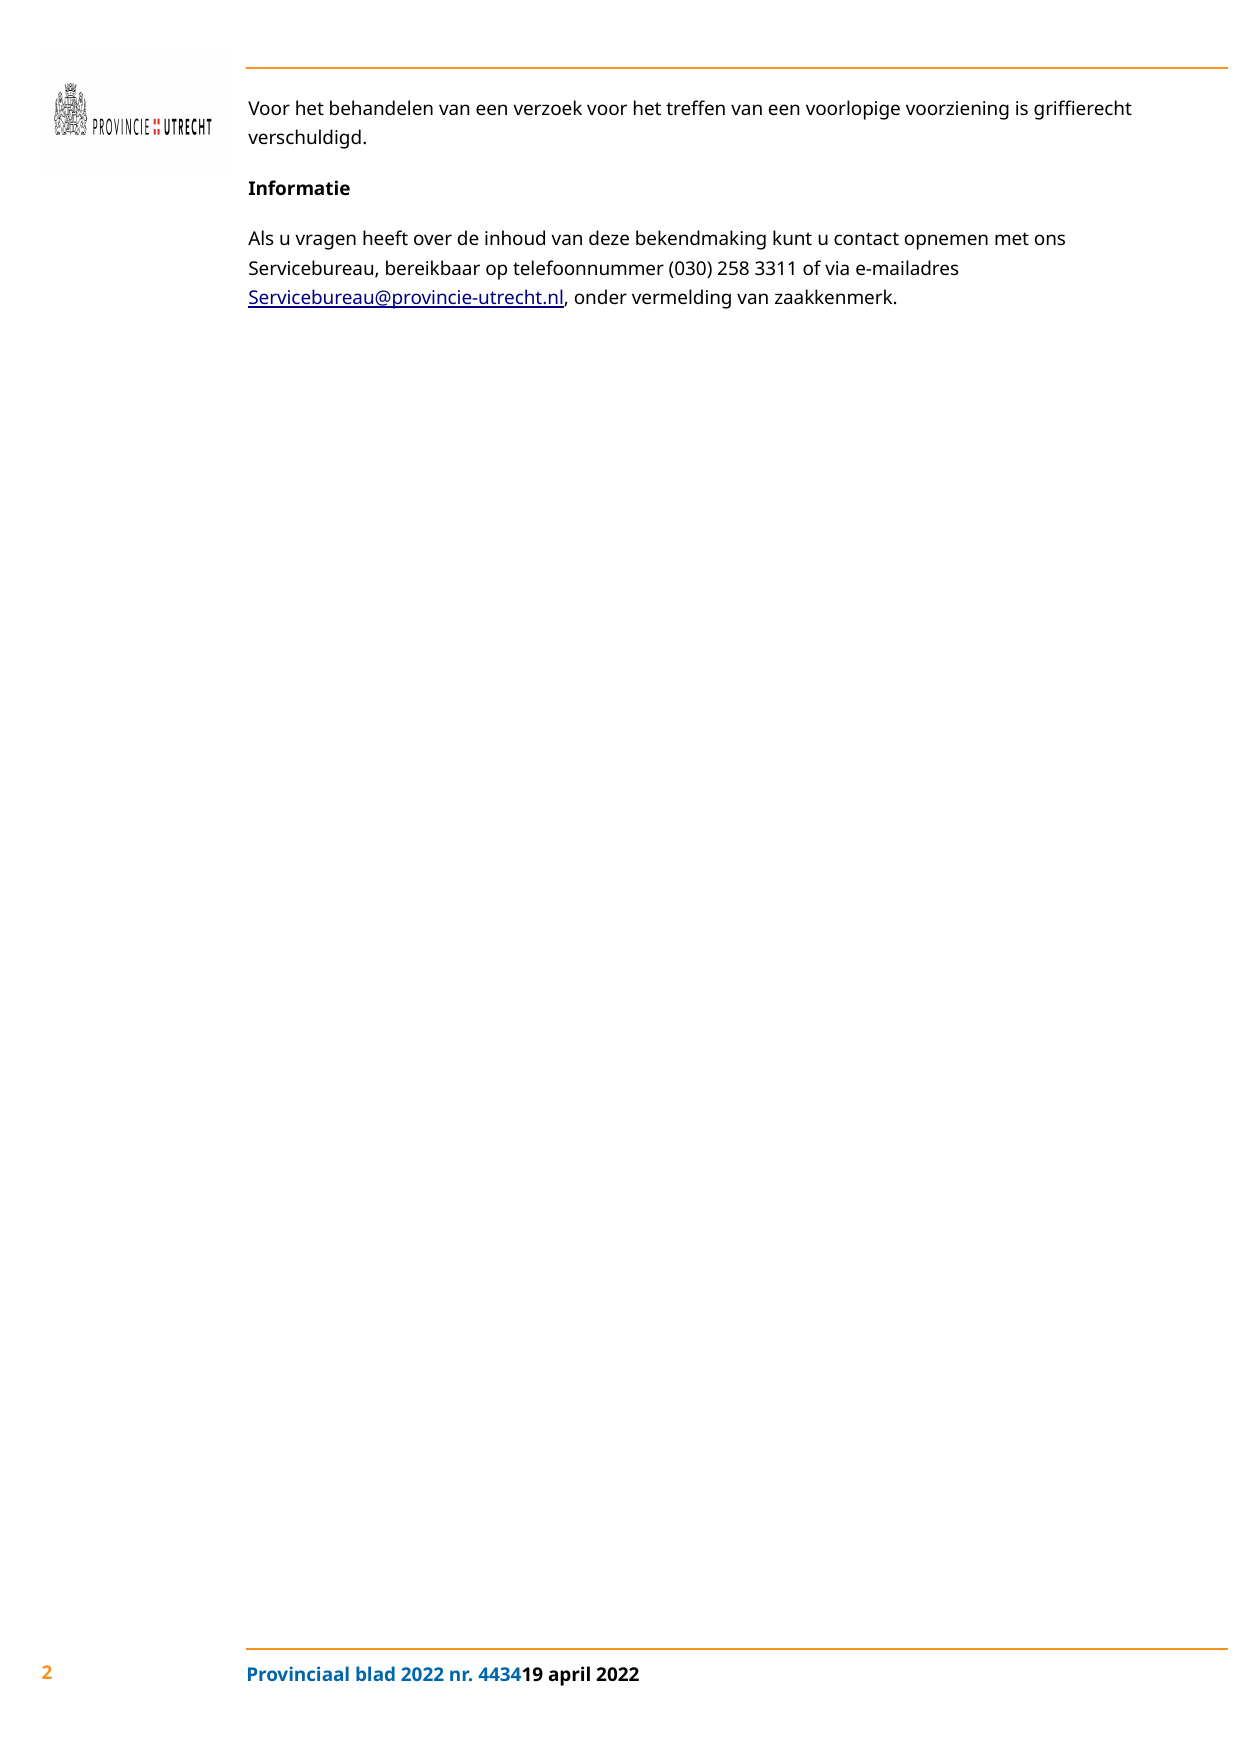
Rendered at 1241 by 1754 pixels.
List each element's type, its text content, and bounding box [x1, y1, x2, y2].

text Voor het behandelen van een verzoek voor het treffen van een voorlopige voorziening is griffierecht verschuldigd. [248, 95, 1152, 150]
text Informatie [248, 175, 1152, 201]
text Als u vragen heeft over de inhoud van deze bekendmaking kunt u contact opnemen met ons Servicebureau, bereikbaar op telefoonnummer (030) 258 3311 of via e-mailadres Servicebureau@provincie-utrecht.nl, onder vermelding van zaakkenmerk. [248, 225, 1152, 310]
picture [41, 47, 231, 172]
